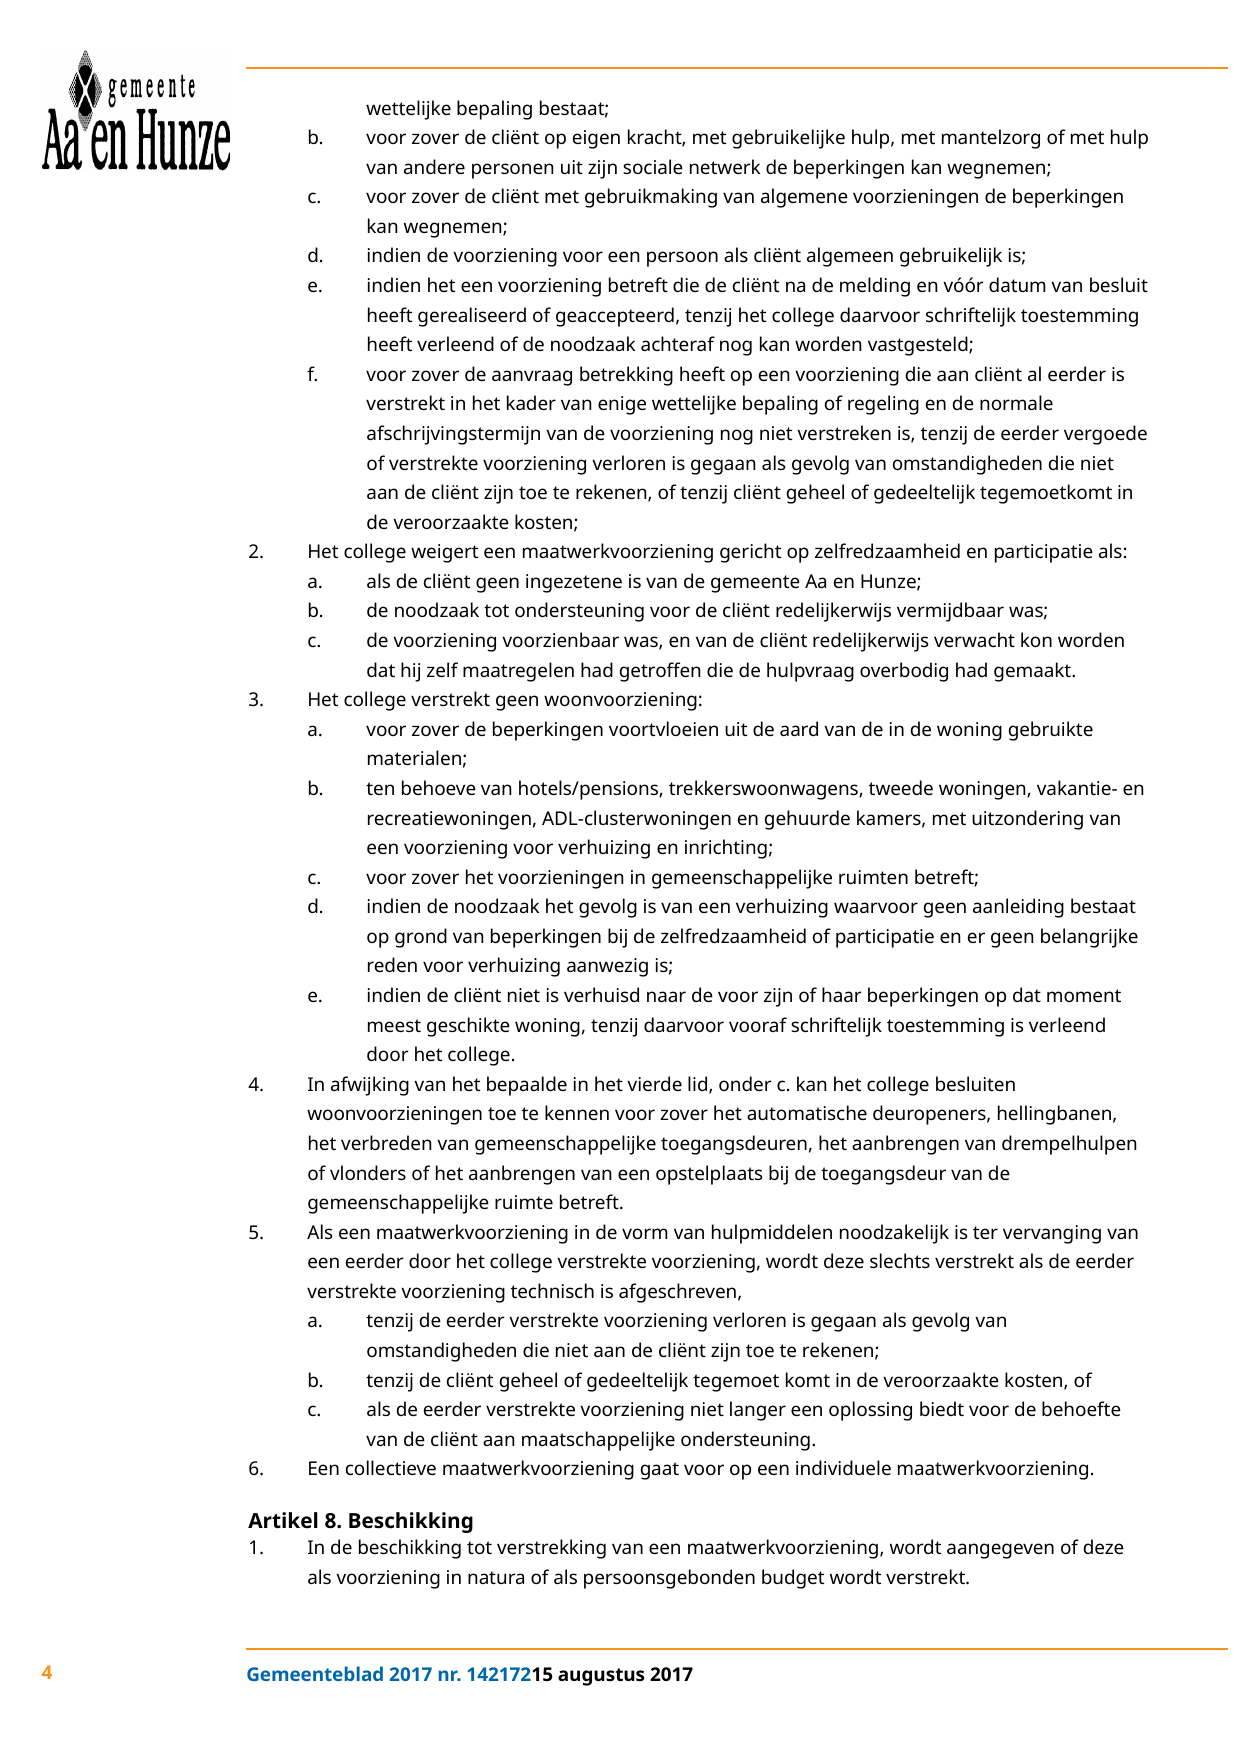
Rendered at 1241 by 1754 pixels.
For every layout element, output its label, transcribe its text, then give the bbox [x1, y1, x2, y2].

list de voorziening voorzienbaar was, en van de cliënt redelijkerwijs verwacht kon worden dat hij zelf maatregelen had getroffen die de hulpvraag overbodig had gemaakt. [307, 627, 1152, 683]
list voor zover het voorzieningen in gemeenschappelijke ruimten betreft; [307, 864, 1152, 890]
list Het college weigert een maatwerkvoorziening gericht op zelfredzaamheid en participatie als: [248, 538, 1152, 564]
text Artikel 8. Beschikking [248, 1506, 1152, 1534]
list In afwijking van het bepaalde in het vierde lid, onder c. kan het college besluiten woonvoorzieningen toe te kennen voor zover het automatische deuropeners, hellingbanen, het verbreden van gemeenschappelijke toegangsdeuren, het aanbrengen van drempelhulpen of vlonders of het aanbrengen van een opstelplaats bij de toegangsdeur van de gemeenschappelijke ruimte betreft. [248, 1071, 1152, 1215]
list In de beschikking tot verstrekking van een maatwerkvoorziening, wordt aangegeven of deze als voorziening in natura of als persoonsgebonden budget wordt verstrekt. [248, 1534, 1152, 1590]
list indien de noodzaak het gevolg is van een verhuizing waarvoor geen aanleiding bestaat op grond van beperkingen bij de zelfredzaamheid of participatie en er geen belangrijke reden voor verhuizing aanwezig is; [307, 893, 1152, 978]
list de noodzaak tot ondersteuning voor de cliënt redelijkerwijs vermijdbaar was; [307, 598, 1152, 623]
list tenzij de eerder verstrekte voorziening verloren is gegaan als gevolg van omstandigheden die niet aan de cliënt zijn toe te rekenen; [307, 1308, 1152, 1363]
list wettelijke bepaling bestaat; [307, 95, 1152, 121]
list indien de cliënt niet is verhuisd naar de voor zijn of haar beperkingen op dat moment meest geschikte woning, tenzij daarvoor vooraf schriftelijk toestemming is verleend door het college. [307, 982, 1152, 1067]
list voor zover de cliënt op eigen kracht, met gebruikelijke hulp, met mantelzorg of met hulp van andere personen uit zijn sociale netwerk de beperkingen kan wegnemen; [307, 124, 1152, 180]
list voor zover de aanvraag betrekking heeft op een voorziening die aan cliënt al eerder is verstrekt in het kader van enige wettelijke bepaling of regeling en de normale afschrijvingstermijn van de voorziening nog niet verstreken is, tenzij de eerder vergoede of verstrekte voorziening verloren is gegaan als gevolg van omstandigheden die niet aan de cliënt zijn toe te rekenen, of tenzij cliënt geheel of gedeeltelijk tegemoetkomt in de veroorzaakte kosten; [307, 361, 1152, 535]
list Een collectieve maatwerkvoorziening gaat voor op een individuele maatwerkvoorziening. [248, 1456, 1152, 1481]
list ten behoeve van hotels/pensions, trekkerswoonwagens, tweede woningen, vakantie- en recreatiewoningen, ADL-clusterwoningen en gehuurde kamers, met uitzondering van een voorziening voor verhuizing en inrichting; [307, 775, 1152, 860]
list voor zover de beperkingen voortvloeien uit de aard van de in de woning gebruikte materialen; [307, 716, 1152, 771]
list indien de voorziening voor een persoon als cliënt algemeen gebruikelijk is; [307, 243, 1152, 268]
picture [41, 47, 231, 172]
list voor zover de cliënt met gebruikmaking van algemene voorzieningen de beperkingen kan wegnemen; [307, 183, 1152, 239]
list indien het een voorziening betreft die de cliënt na de melding en vóór datum van besluit heeft gerealiseerd of geaccepteerd, tenzij het college daarvoor schriftelijk toestemming heeft verleend of de noodzaak achteraf nog kan worden vastgesteld; [307, 272, 1152, 357]
list Het college verstrekt geen woonvoorziening: [248, 686, 1152, 712]
list als de cliënt geen ingezetene is van de gemeente Aa en Hunze; [307, 568, 1152, 594]
list tenzij de cliënt geheel of gedeeltelijk tegemoet komt in de veroorzaakte kosten, of [307, 1367, 1152, 1393]
list als de eerder verstrekte voorziening niet langer een oplossing biedt voor de behoefte van de cliënt aan maatschappelijke ondersteuning. [307, 1396, 1152, 1452]
list Als een maatwerkvoorziening in de vorm van hulpmiddelen noodzakelijk is ter vervanging van een eerder door het college verstrekte voorziening, wordt deze slechts verstrekt als de eerder verstrekte voorziening technisch is afgeschreven, [248, 1219, 1152, 1304]
